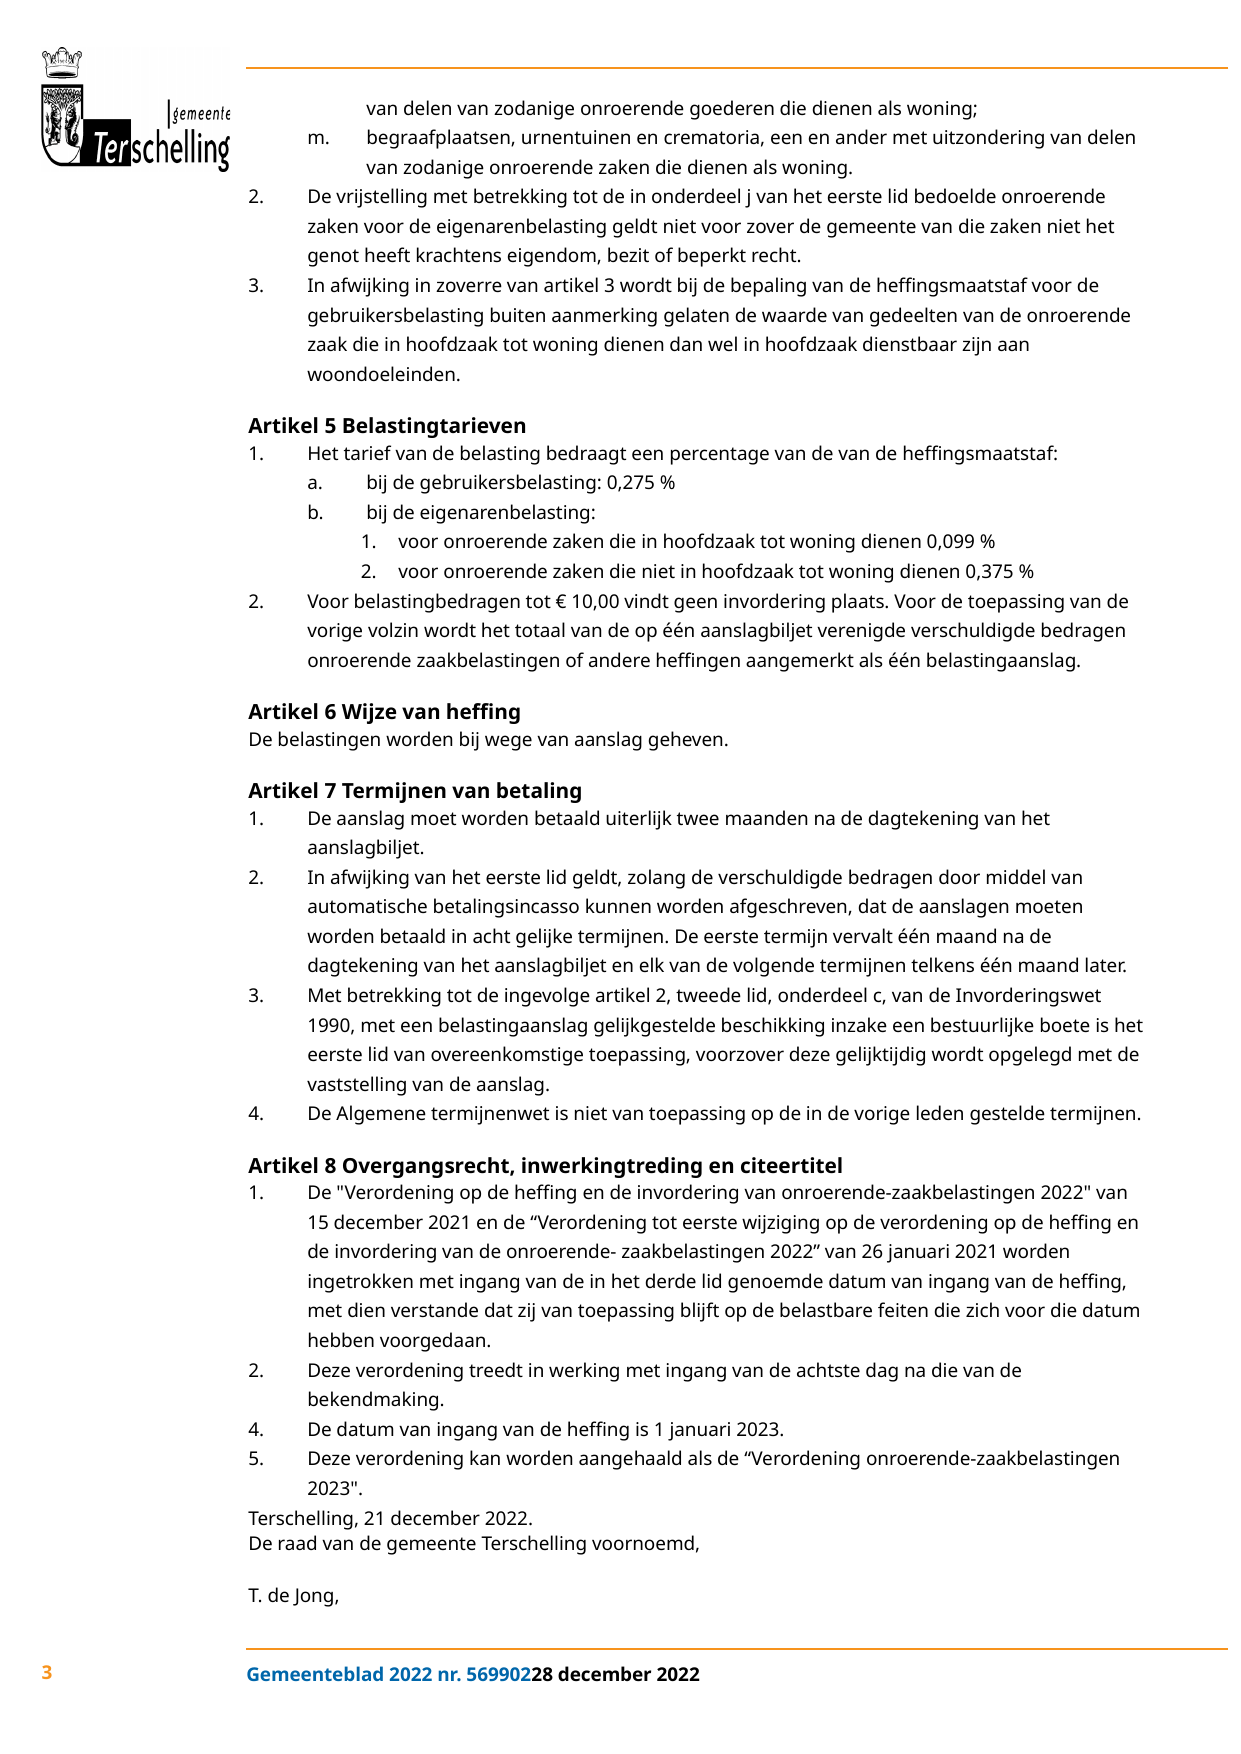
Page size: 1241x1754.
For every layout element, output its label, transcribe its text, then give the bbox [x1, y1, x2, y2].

text Artikel 7 Termijnen van betaling [248, 776, 1152, 805]
list begraafplaatsen, urnentuinen en crematoria, een en ander met uitzondering van delen van zodanige onroerende zaken die dienen als woning. [307, 124, 1152, 180]
text T. de Jong, [248, 1582, 1152, 1608]
list Deze verordening treedt in werking met ingang van de achtste dag na die van de bekendmaking. [248, 1357, 1152, 1412]
list De aanslag moet worden betaald uiterlijk twee maanden na de dagtekening van het aanslagbiljet. [248, 805, 1152, 860]
text Terschelling, 21 december 2022. [248, 1505, 1152, 1531]
list In afwijking in zoverre van artikel 3 wordt bij de bepaling van de heffingsmaatstaf voor de gebruikersbelasting buiten aanmerking gelaten de waarde van gedeelten van de onroerende zaak die in hoofdzaak tot woning dienen dan wel in hoofdzaak dienstbaar zijn aan woondoeleinden. [248, 272, 1152, 387]
text Artikel 5 Belastingtarieven [248, 411, 1152, 440]
text Artikel 6 Wijze van heffing [248, 697, 1152, 726]
list In afwijking van het eerste lid geldt, zolang de verschuldigde bedragen door middel van automatische betalingsincasso kunnen worden afgeschreven, dat de aanslagen moeten worden betaald in acht gelijke termijnen. De eerste termijn vervalt één maand na de dagtekening van het aanslagbiljet en elk van de volgende termijnen telkens één maand later. [248, 864, 1152, 978]
picture [41, 47, 231, 172]
list Met betrekking tot de ingevolge artikel 2, tweede lid, onderdeel c, van de Invorderingswet 1990, met een belastingaanslag gelijkgestelde beschikking inzake een bestuurlijke boete is het eerste lid van overeenkomstige toepassing, voorzover deze gelijktijdig wordt opgelegd met de vaststelling van de aanslag. [248, 982, 1152, 1097]
list Voor belastingbedragen tot € 10,00 vindt geen invordering plaats. Voor de toepassing van de vorige volzin wordt het totaal van de op één aanslagbiljet verenigde verschuldigde bedragen onroerende zaakbelastingen of andere heffingen aangemerkt als één belastingaanslag. [248, 588, 1152, 673]
text De belastingen worden bij wege van aanslag geheven. [248, 726, 1152, 752]
list van delen van zodanige onroerende goederen die dienen als woning; [307, 95, 1152, 121]
list Deze verordening kan worden aangehaald als de “Verordening onroerende-zaakbelastingen 2023". [248, 1446, 1152, 1501]
list voor onroerende zaken die niet in hoofdzaak tot woning dienen 0,375 % [361, 558, 1152, 584]
text Artikel 8 Overgangsrecht, inwerkingtreding en citeertitel [248, 1151, 1152, 1179]
list De Algemene termijnenwet is niet van toepassing op de in de vorige leden gestelde termijnen. [248, 1101, 1152, 1126]
list bij de gebruikersbelasting: 0,275 % [307, 469, 1152, 495]
list bij de eigenarenbelasting: [307, 499, 1152, 525]
list De datum van ingang van de heffing is 1 januari 2023. [248, 1416, 1152, 1442]
list De vrijstelling met betrekking tot de in onderdeel j van het eerste lid bedoelde onroerende zaken voor de eigenarenbelasting geldt niet voor zover de gemeente van die zaken niet het genot heeft krachtens eigendom, bezit of beperkt recht. [248, 183, 1152, 268]
list voor onroerende zaken die in hoofdzaak tot woning dienen 0,099 % [361, 529, 1152, 554]
list De "Verordening op de heffing en de invordering van onroerende-zaakbelastingen 2022" van 15 december 2021 en de “Verordening tot eerste wijziging op de verordening op de heffing en de invordering van de onroerende- zaakbelastingen 2022” van 26 januari 2021 worden ingetrokken met ingang van de in het derde lid genoemde datum van ingang van de heffing, met dien verstande dat zij van toepassing blijft op de belastbare feiten die zich voor die datum hebben voorgedaan. [248, 1179, 1152, 1353]
text De raad van de gemeente Terschelling voornoemd, [248, 1531, 1152, 1556]
list Het tarief van de belasting bedraagt een percentage van de van de heffingsmaatstaf: [248, 440, 1152, 466]
